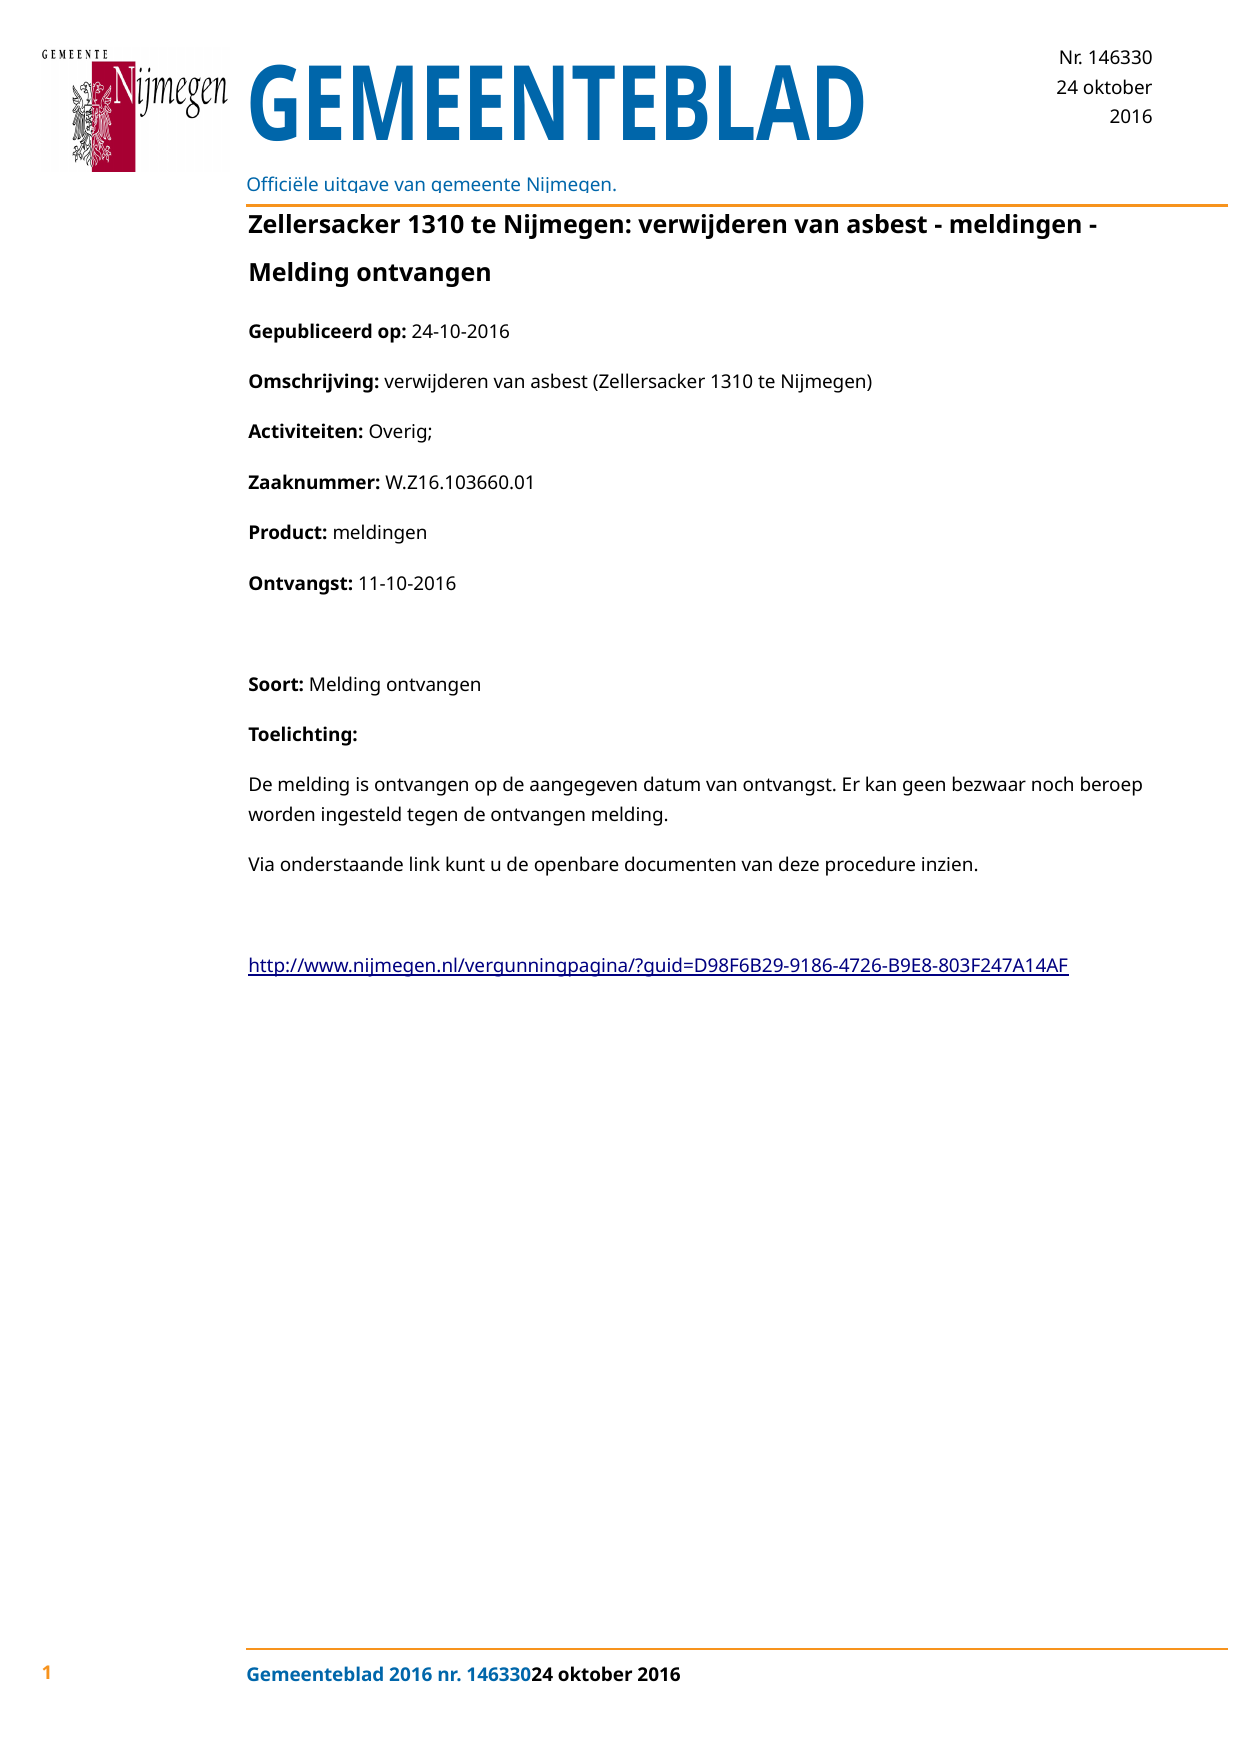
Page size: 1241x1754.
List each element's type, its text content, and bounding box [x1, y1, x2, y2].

text Via onderstaande link kunt u de openbare documenten van deze procedure inzien. [248, 852, 1152, 877]
text De melding is ontvangen op de aangegeven datum van ontvangst. Er kan geen bezwaar noch beroep worden ingesteld tegen de ontvangen melding. [248, 772, 1152, 827]
text Ontvangst: 11-10-2016 [248, 570, 1152, 596]
text Zaaknummer: W.Z16.103660.01 [248, 469, 1152, 495]
text Product: meldingen [248, 519, 1152, 545]
text Toelichting: [248, 721, 1152, 747]
text Gepubliceerd op: 24-10-2016 [248, 318, 1152, 344]
text Zellersacker 1310 te Nijmegen: verwijderen van asbest - meldingen - Melding ontvangen [248, 207, 1152, 288]
text http://www.nijmegen.nl/vergunningpagina/?guid=D98F6B29-9186-4726-B9E8-803F247A14AF [248, 952, 1152, 978]
picture [41, 47, 231, 172]
text Omschrijving: verwijderen van asbest (Zellersacker 1310 te Nijmegen) [248, 368, 1152, 394]
text Activiteiten: Overig; [248, 419, 1152, 444]
text Soort: Melding ontvangen [248, 671, 1152, 697]
